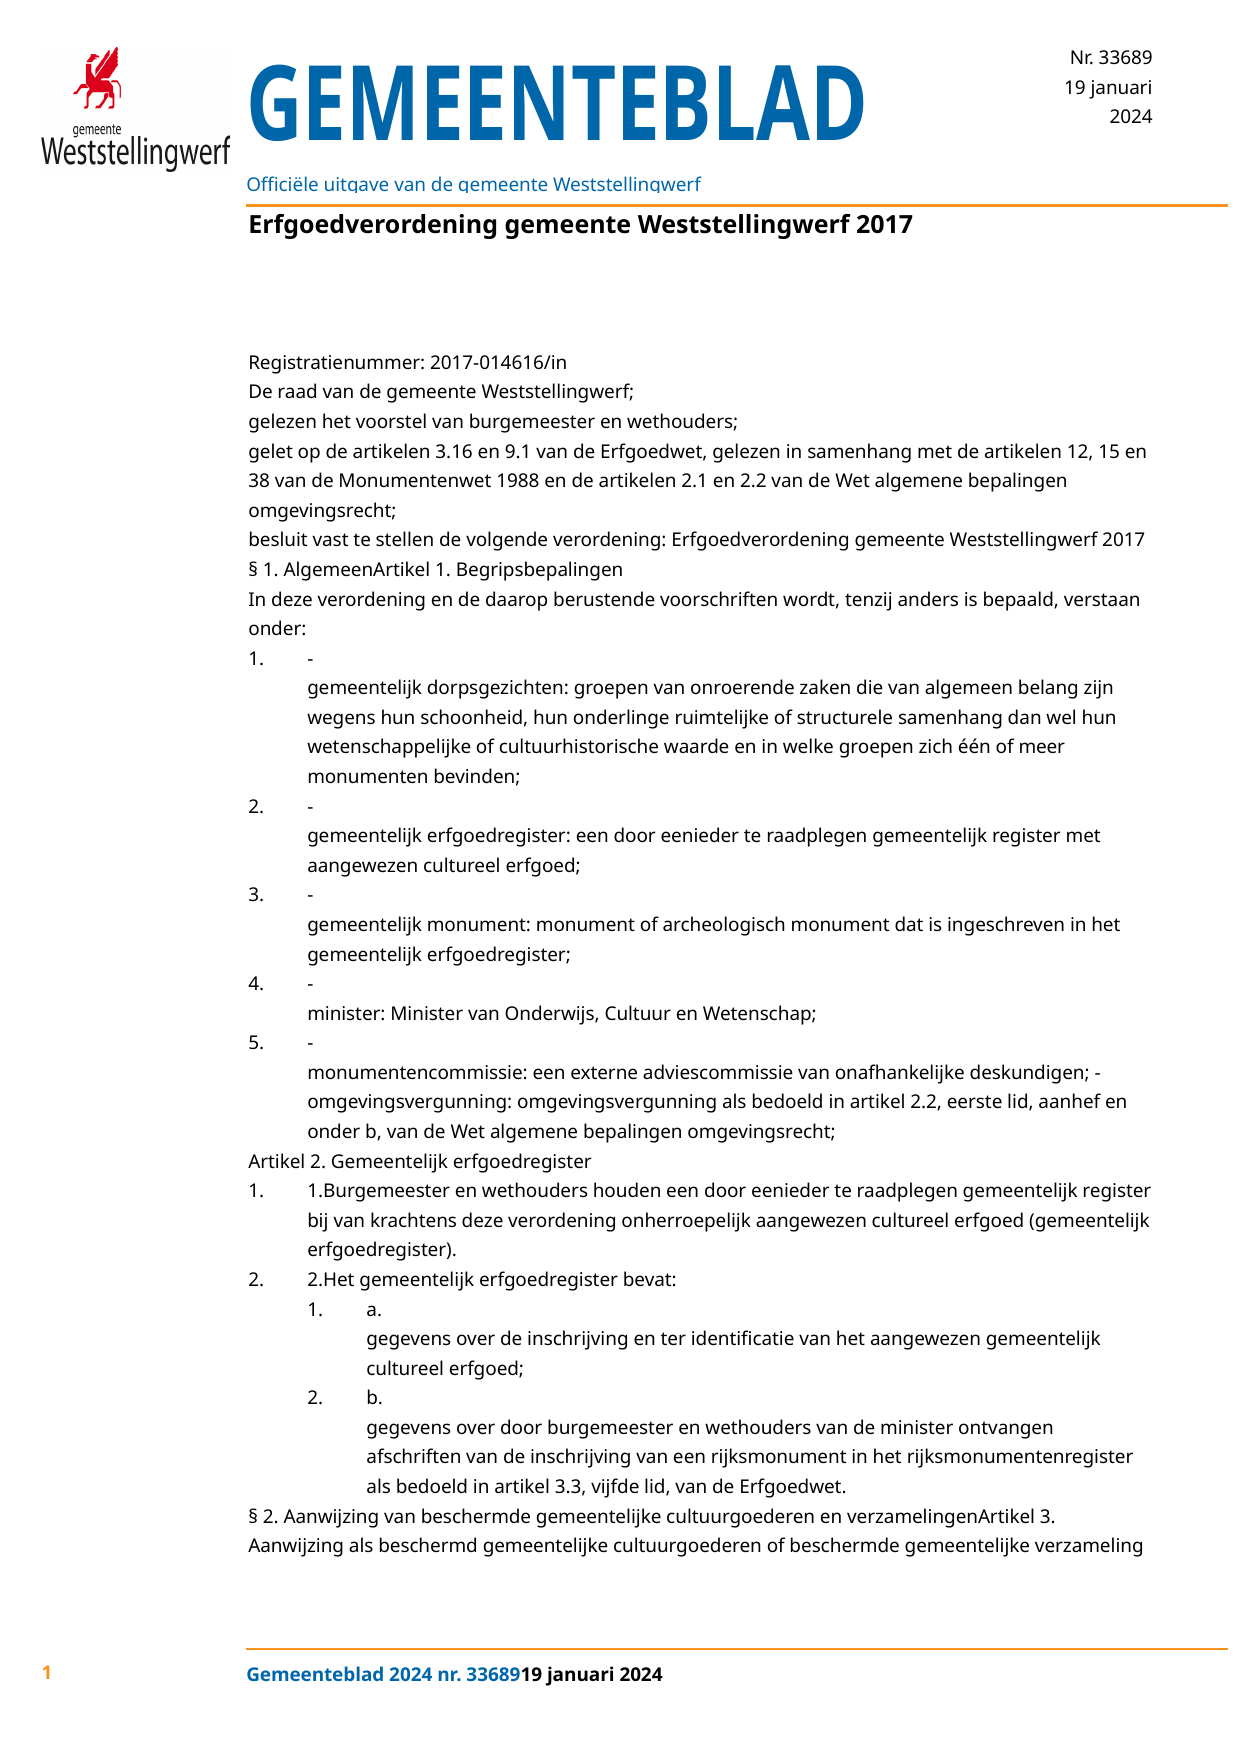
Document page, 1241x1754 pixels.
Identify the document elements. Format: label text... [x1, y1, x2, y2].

list - [248, 793, 1152, 819]
text besluit vast te stellen de volgende verordening: Erfgoedverordening gemeente Weststellingwerf 2017 [248, 527, 1152, 552]
list gemeentelijk dorpsgezichten: groepen van onroerende zaken die van algemeen belang zijn wegens hun schoonheid, hun onderlinge ruimtelijke of structurele samenhang dan wel hun wetenschappelijke of cultuurhistorische waarde en in welke groepen zich één of meer monumenten bevinden; [248, 674, 1152, 789]
text Artikel 2. Gemeentelijk erfgoedregister [248, 1148, 1152, 1174]
list gemeentelijk monument: monument of archeologisch monument dat is ingeschreven in het gemeentelijk erfgoedregister; [248, 911, 1152, 967]
text Registratienummer: 2017-014616/in [248, 349, 1152, 375]
list - [248, 1029, 1152, 1055]
list - [248, 970, 1152, 996]
text De raad van de gemeente Weststellingwerf; [248, 379, 1152, 404]
text In deze verordening en de daarop berustende voorschriften wordt, tenzij anders is bepaald, verstaan onder: [248, 586, 1152, 641]
text § 1. AlgemeenArtikel 1. Begripsbepalingen [248, 556, 1152, 582]
list minister: Minister van Onderwijs, Cultuur en Wetenschap; [248, 1000, 1152, 1026]
picture [41, 47, 231, 172]
list a. [307, 1296, 1152, 1322]
list gegevens over door burgemeester en wethouders van de minister ontvangen afschriften van de inschrijving van een rijksmonument in het rijksmonumentenregister als bedoeld in artikel 3.3, vijfde lid, van de Erfgoedwet. [307, 1414, 1152, 1499]
text Erfgoedverordening gemeente Weststellingwerf 2017 [248, 207, 1152, 241]
list monumentencommissie: een externe adviescommissie van onafhankelijke deskundigen; - omgevingsvergunning: omgevingsvergunning als bedoeld in artikel 2.2, eerste lid, aanhef en onder b, van de Wet algemene bepalingen omgevingsrecht; [248, 1059, 1152, 1144]
list 2.Het gemeentelijk erfgoedregister bevat: [248, 1266, 1152, 1292]
list b. [307, 1384, 1152, 1410]
list gemeentelijk erfgoedregister: een door eenieder te raadplegen gemeentelijk register met aangewezen cultureel erfgoed; [248, 822, 1152, 878]
list 1.Burgemeester en wethouders houden een door eenieder te raadplegen gemeentelijk register bij van krachtens deze verordening onherroepelijk aangewezen cultureel erfgoed (gemeentelijk erfgoedregister). [248, 1177, 1152, 1262]
text gelet op de artikelen 3.16 en 9.1 van de Erfgoedwet, gelezen in samenhang met de artikelen 12, 15 en 38 van de Monumentenwet 1988 en de artikelen 2.1 en 2.2 van de Wet algemene bepalingen omgevingsrecht; [248, 438, 1152, 523]
text § 2. Aanwijzing van beschermde gemeentelijke cultuurgoederen en verzamelingenArtikel 3. Aanwijzing als beschermd gemeentelijke cultuurgoederen of beschermde gemeentelijke verzameling [248, 1503, 1152, 1558]
text gelezen het voorstel van burgemeester en wethouders; [248, 408, 1152, 434]
list - [248, 882, 1152, 907]
list - [248, 645, 1152, 671]
list gegevens over de inschrijving en ter identificatie van het aangewezen gemeentelijk cultureel erfgoed; [307, 1325, 1152, 1381]
